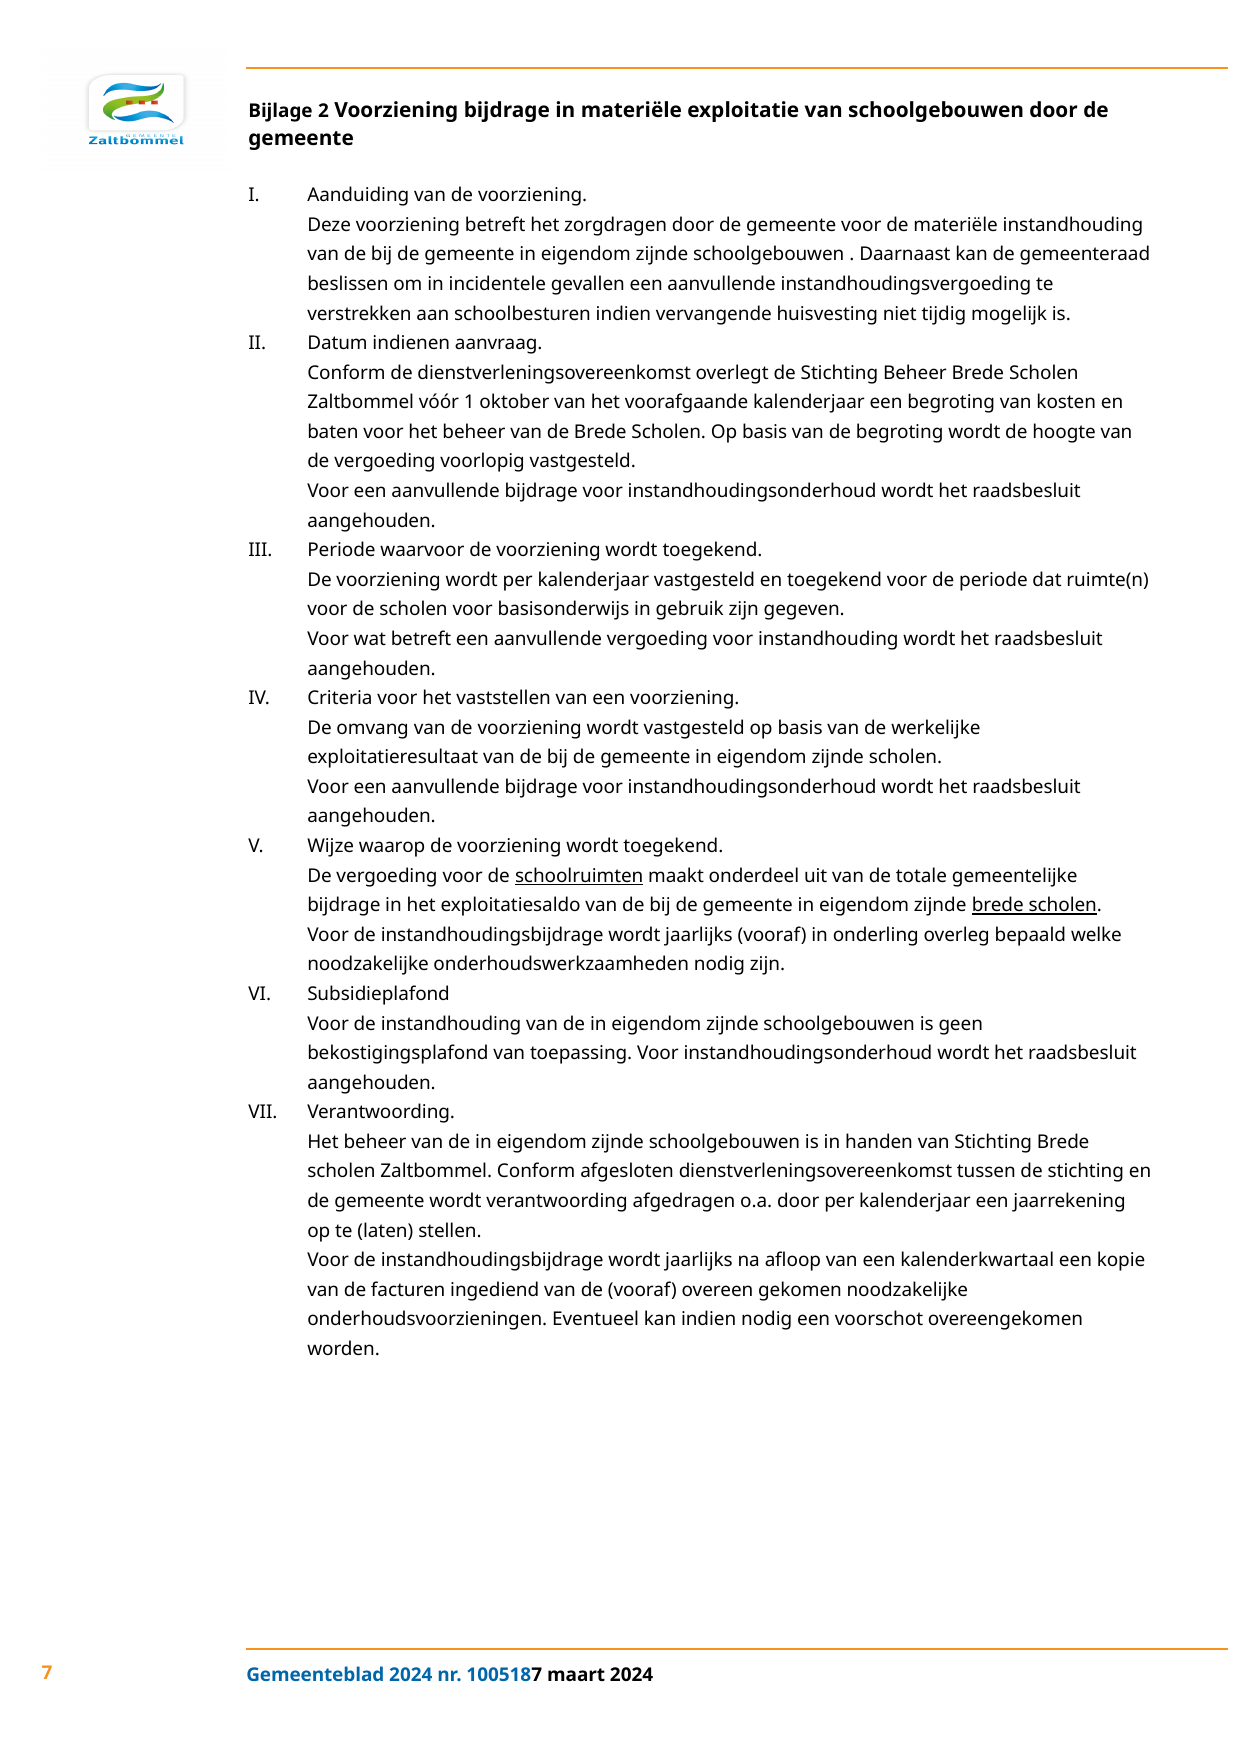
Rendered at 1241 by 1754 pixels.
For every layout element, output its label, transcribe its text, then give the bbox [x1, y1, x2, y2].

list Voor een aanvullende bijdrage voor instandhoudingsonderhoud wordt het raadsbesluit aangehouden. [248, 477, 1152, 532]
list Periode waarvoor de voorziening wordt toegekend. [248, 536, 1152, 562]
list De omvang van de voorziening wordt vastgesteld op basis van de werkelijke exploitatieresultaat van de bij de gemeente in eigendom zijnde scholen. [248, 714, 1152, 769]
picture [41, 47, 231, 172]
list Datum indienen aanvraag. [248, 329, 1152, 355]
list De voorziening wordt per kalenderjaar vastgesteld en toegekend voor de periode dat ruimte(n) voor de scholen voor basisonderwijs in gebruik zijn gegeven. [248, 566, 1152, 621]
text Bijlage 2 Voorziening bijdrage in materiële exploitatie van schoolgebouwen door de gemeente [248, 95, 1152, 152]
list Het beheer van de in eigendom zijnde schoolgebouwen is in handen van Stichting Brede scholen Zaltbommel. Conform afgesloten dienstverleningsovereenkomst tussen de stichting en de gemeente wordt verantwoording afgedragen o.a. door per kalenderjaar een jaarrekening op te (laten) stellen. [248, 1128, 1152, 1242]
list Aanduiding van de voorziening. [248, 181, 1152, 207]
list Criteria voor het vaststellen van een voorziening. [248, 684, 1152, 710]
list Wijze waarop de voorziening wordt toegekend. [248, 832, 1152, 858]
list Voor de instandhoudingsbijdrage wordt jaarlijks na afloop van een kalenderkwartaal een kopie van de facturen ingediend van de (vooraf) overeen gekomen noodzakelijke onderhoudsvoorzieningen. Eventueel kan indien nodig een voorschot overeengekomen worden. [248, 1246, 1152, 1361]
list Voor de instandhoudingsbijdrage wordt jaarlijks (vooraf) in onderling overleg bepaald welke noodzakelijke onderhoudswerkzaamheden nodig zijn. [248, 921, 1152, 976]
list De vergoeding voor de schoolruimten maakt onderdeel uit van de totale gemeentelijke bijdrage in het exploitatiesaldo van de bij de gemeente in eigendom zijnde brede scholen. [248, 862, 1152, 917]
list Verantwoording. [248, 1098, 1152, 1124]
list Voor de instandhouding van de in eigendom zijnde schoolgebouwen is geen bekostigingsplafond van toepassing. Voor instandhoudingsonderhoud wordt het raadsbesluit aangehouden. [248, 1010, 1152, 1094]
list Voor een aanvullende bijdrage voor instandhoudingsonderhoud wordt het raadsbesluit aangehouden. [248, 773, 1152, 828]
list Conform de dienstverleningsovereenkomst overlegt de Stichting Beheer Brede Scholen Zaltbommel vóór 1 oktober van het voorafgaande kalenderjaar een begroting van kosten en baten voor het beheer van de Brede Scholen. Op basis van de begroting wordt de hoogte van de vergoeding voorlopig vastgesteld. [248, 359, 1152, 473]
list Deze voorziening betreft het zorgdragen door de gemeente voor de materiële instandhouding van de bij de gemeente in eigendom zijnde schoolgebouwen . Daarnaast kan de gemeenteraad beslissen om in incidentele gevallen een aanvullende instandhoudingsvergoeding te verstrekken aan schoolbesturen indien vervangende huisvesting niet tijdig mogelijk is. [248, 211, 1152, 325]
list Voor wat betreft een aanvullende vergoeding voor instandhouding wordt het raadsbesluit aangehouden. [248, 625, 1152, 680]
list Subsidieplafond [248, 980, 1152, 1006]
